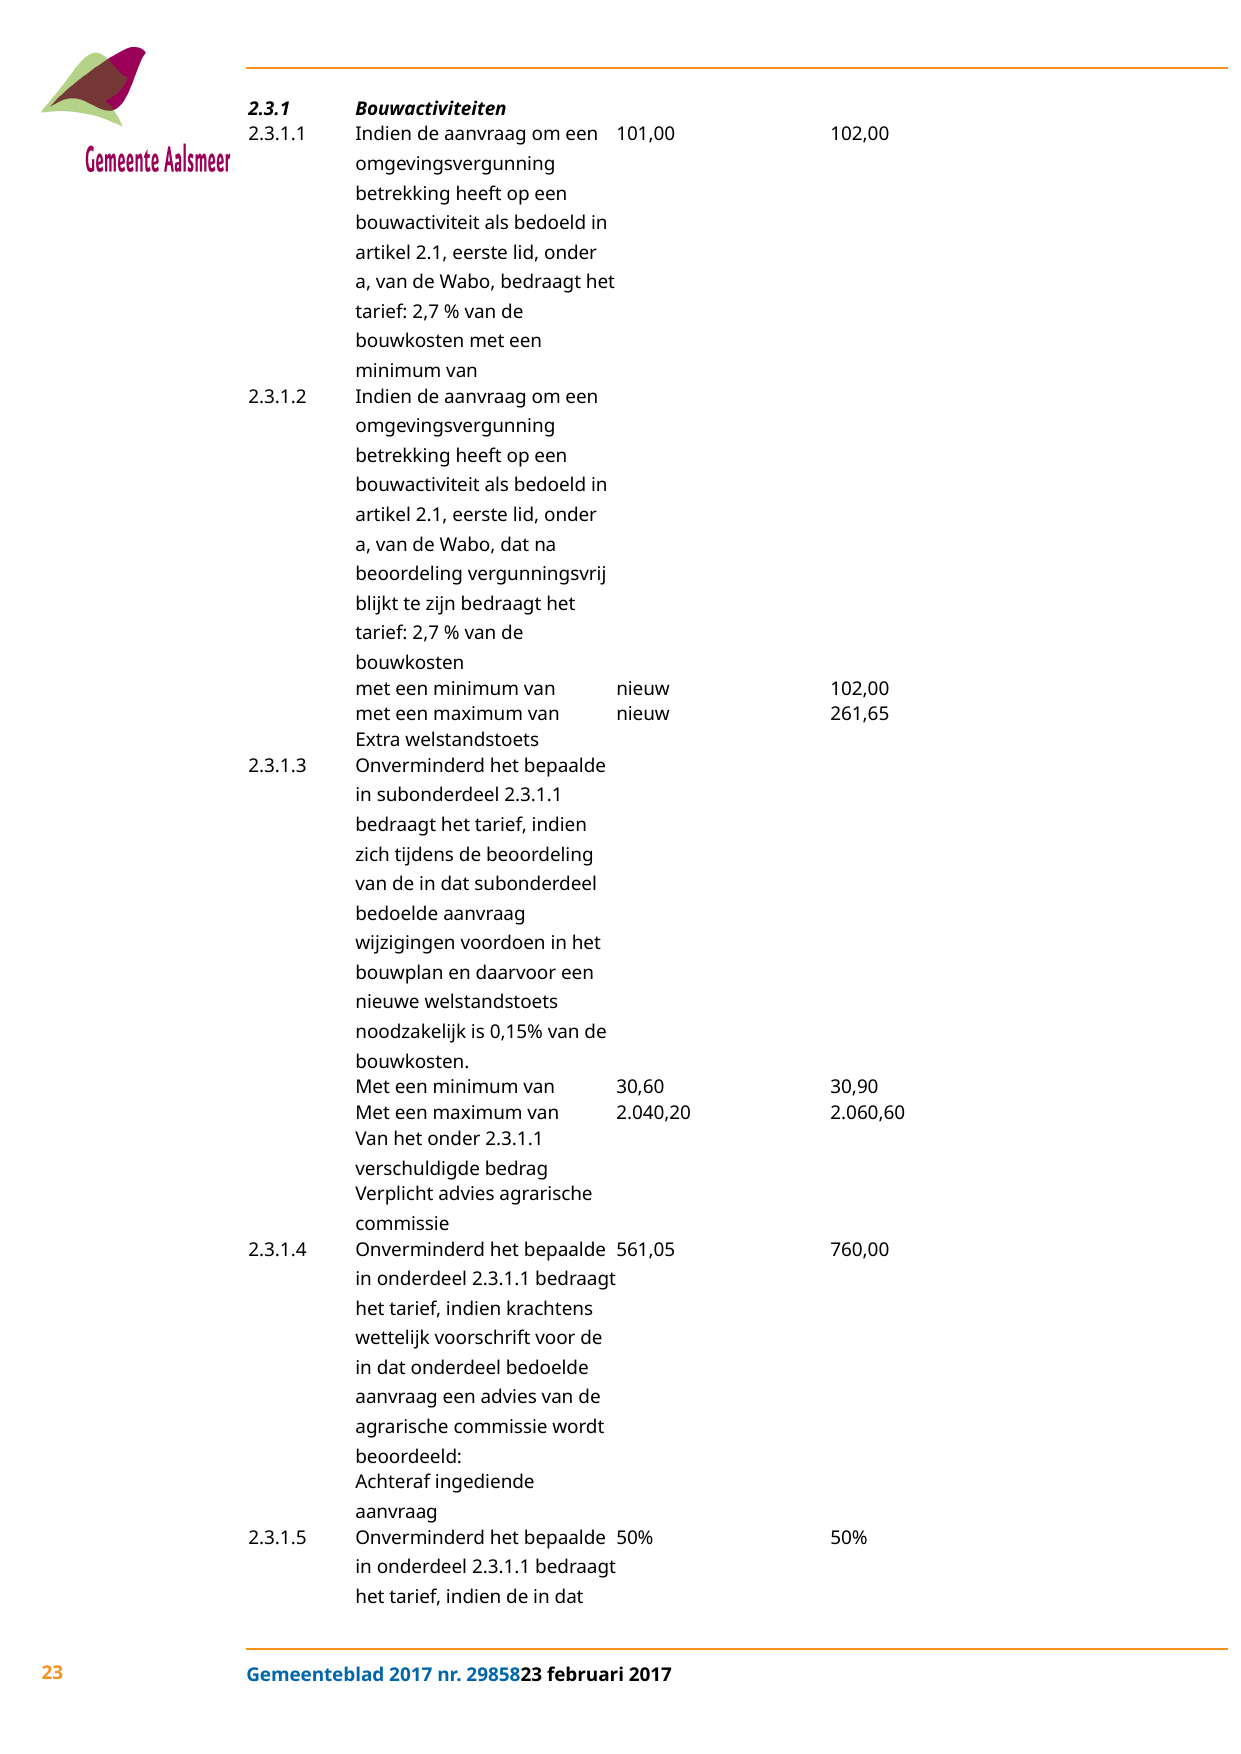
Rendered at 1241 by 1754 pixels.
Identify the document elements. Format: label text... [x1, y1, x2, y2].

table_cell [830, 726, 1044, 752]
table_cell Achteraf ingediende aanvraag [355, 1469, 616, 1524]
table_cell 30,60 [616, 1074, 830, 1099]
table_cell 2.040,20 [616, 1099, 830, 1125]
table_cell [248, 1469, 355, 1524]
table_cell [830, 383, 1044, 675]
table_cell met een minimum van [355, 675, 616, 701]
table_cell 2.060,60 [830, 1099, 1044, 1125]
table_cell Extra welstandstoets [355, 726, 616, 752]
table_cell Onverminderd het bepaalde in onderdeel 2.3.1.1 bedraagt het tarief, indien de in dat [355, 1524, 616, 1609]
table_cell 2.3.1.3 [248, 752, 355, 1074]
table_cell 2.3.1.2 [248, 383, 355, 675]
table_cell [248, 1074, 355, 1099]
table_cell 2.3.1.1 [248, 121, 355, 383]
table_cell [616, 383, 830, 675]
table_cell Onverminderd het bepaalde in subonderdeel 2.3.1.1 bedraagt het tarief, indien zich tijdens de beoordeling van de in dat subonderdeel bedoelde aanvraag wijzigingen voordoen in het bouwplan en daarvoor een nieuwe welstandstoets noodzakelijk is 0,15% van de bouwkosten. [355, 752, 616, 1074]
table_cell Bouwactiviteiten [355, 95, 616, 121]
table_cell [830, 1180, 1044, 1236]
table_cell [616, 752, 830, 1074]
table_cell [248, 675, 355, 701]
table_cell [830, 1125, 1044, 1180]
picture [41, 47, 231, 172]
table_cell nieuw [616, 675, 830, 701]
table_cell 561,05 [616, 1236, 830, 1468]
table_cell [830, 752, 1044, 1074]
table_cell [248, 726, 355, 752]
table_cell 2.3.1.4 [248, 1236, 355, 1468]
table_cell Met een minimum van [355, 1074, 616, 1099]
table_cell [616, 1469, 830, 1524]
table_cell Van het onder 2.3.1.1 verschuldigde bedrag [355, 1125, 616, 1180]
table_cell 261,65 [830, 701, 1044, 726]
table_cell 102,00 [830, 675, 1044, 701]
table_cell Indien de aanvraag om een omgevingsvergunning betrekking heeft op een bouwactiviteit als bedoeld in artikel 2.1, eerste lid, onder a, van de Wabo, bedraagt het tarief: 2,7 % van de bouwkosten met een minimum van [355, 121, 616, 383]
table_cell Onverminderd het bepaalde in onderdeel 2.3.1.1 bedraagt het tarief, indien krachtens wettelijk voorschrift voor de in dat onderdeel bedoelde aanvraag een advies van de agrarische commissie wordt beoordeeld: [355, 1236, 616, 1468]
table_cell 2.3.1.5 [248, 1524, 355, 1609]
table_cell Indien de aanvraag om een omgevingsvergunning betrekking heeft op een bouwactiviteit als bedoeld in artikel 2.1, eerste lid, onder a, van de Wabo, dat na beoordeling vergunningsvrij blijkt te zijn bedraagt het tarief: 2,7 % van de bouwkosten [355, 383, 616, 675]
table_cell [616, 726, 830, 752]
table_cell [616, 1180, 830, 1236]
table_cell Met een maximum van [355, 1099, 616, 1125]
table_cell [830, 1469, 1044, 1524]
table_cell [248, 1125, 355, 1180]
table_cell [248, 1099, 355, 1125]
table_cell 30,90 [830, 1074, 1044, 1099]
table_cell 2.3.1 [248, 95, 355, 121]
table_cell [616, 95, 830, 121]
table_cell [830, 95, 1044, 121]
table_cell met een maximum van [355, 701, 616, 726]
table_cell [248, 701, 355, 726]
table_cell Verplicht advies agrarische commissie [355, 1180, 616, 1236]
table_cell [616, 1125, 830, 1180]
table_cell 102,00 [830, 121, 1044, 383]
table_cell nieuw [616, 701, 830, 726]
table_cell 101,00 [616, 121, 830, 383]
table_cell 50% [830, 1524, 1044, 1609]
table_cell 50% [616, 1524, 830, 1609]
table_cell 760,00 [830, 1236, 1044, 1468]
table_cell [248, 1180, 355, 1236]
